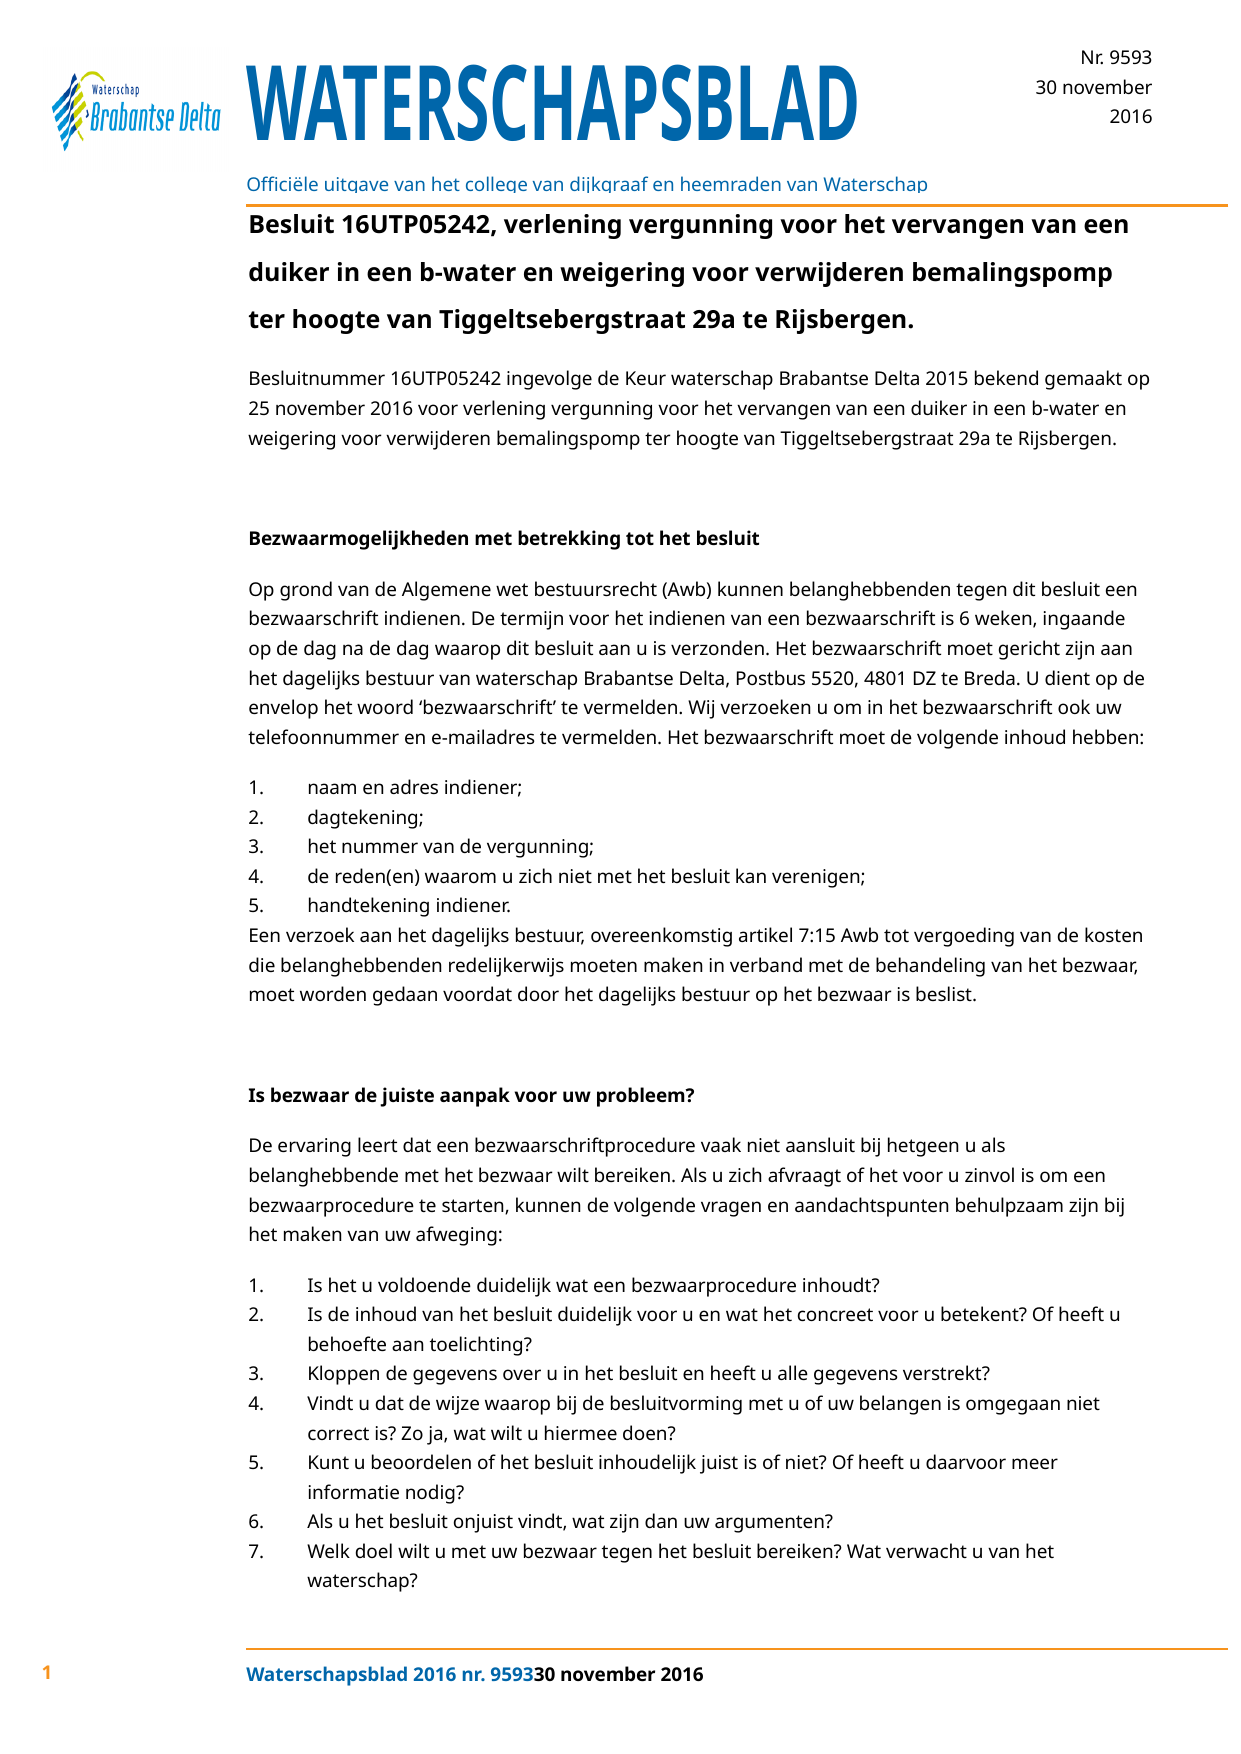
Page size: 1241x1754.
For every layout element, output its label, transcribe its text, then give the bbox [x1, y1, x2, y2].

list het nummer van de vergunning; [248, 833, 1152, 859]
list naam en adres indiener; [248, 774, 1152, 800]
picture [41, 47, 231, 172]
text Besluit 16UTP05242, verlening vergunning voor het vervangen van een duiker in een b-water en weigering voor verwijderen bemalingspomp ter hoogte van Tiggeltsebergstraat 29a te Rijsbergen. [248, 207, 1152, 336]
text De ervaring leert dat een bezwaarschriftprocedure vaak niet aansluit bij hetgeen u als belanghebbende met het bezwaar wilt bereiken. Als u zich afvraagt of het voor u zinvol is om een bezwaarprocedure te starten, kunnen de volgende vragen en aandachtspunten behulpzaam zijn bij het maken van uw afweging: [248, 1133, 1152, 1247]
list Als u het besluit onjuist vindt, wat zijn dan uw argumenten? [248, 1508, 1152, 1534]
text Is bezwaar de juiste aanpak voor uw probleem? [248, 1082, 1152, 1108]
list handtekening indiener. [248, 893, 1152, 918]
list Kloppen de gegevens over u in het besluit en heeft u alle gegevens verstrekt? [248, 1361, 1152, 1386]
list de reden(en) waarom u zich niet met het besluit kan verenigen; [248, 863, 1152, 889]
text Op grond van de Algemene wet bestuursrecht (Awb) kunnen belanghebbenden tegen dit besluit een bezwaarschrift indienen. De termijn voor het indienen van een bezwaarschrift is 6 weken, ingaande op de dag na de dag waarop dit besluit aan u is verzonden. Het bezwaarschrift moet gericht zijn aan het dagelijks bestuur van waterschap Brabantse Delta, Postbus 5520, 4801 DZ te Breda. U dient op de envelop het woord ‘bezwaarschrift’ te vermelden. Wij verzoeken u om in het bezwaarschrift ook uw telefoonnummer en e‑mailadres te vermelden. Het bezwaarschrift moet de volgende inhoud hebben: [248, 576, 1152, 749]
list Is de inhoud van het besluit duidelijk voor u en wat het concreet voor u betekent? Of heeft u behoefte aan toelichting? [248, 1301, 1152, 1357]
text Bezwaarmogelijkheden met betrekking tot het besluit [248, 526, 1152, 551]
list Vindt u dat de wijze waarop bij de besluitvorming met u of uw belangen is omgegaan niet correct is? Zo ja, wat wilt u hiermee doen? [248, 1390, 1152, 1445]
list Is het u voldoende duidelijk wat een bezwaarprocedure inhoudt? [248, 1272, 1152, 1297]
list Kunt u beoordelen of het besluit inhoudelijk juist is of niet? Of heeft u daarvoor meer informatie nodig? [248, 1449, 1152, 1504]
text Een verzoek aan het dagelijks bestuur, overeenkomstig artikel 7:15 Awb tot vergoeding van de kosten die belanghebbenden redelijkerwijs moeten maken in verband met de behandeling van het bezwaar, moet worden gedaan voordat door het dagelijks bestuur op het bezwaar is beslist. [248, 922, 1152, 1007]
list dagtekening; [248, 804, 1152, 829]
list Welk doel wilt u met uw bezwaar tegen het besluit bereiken? Wat verwacht u van het waterschap? [248, 1538, 1152, 1593]
text Besluitnummer 16UTP05242 ingevolge de Keur waterschap Brabantse Delta 2015 bekend gemaakt op 25 november 2016 voor verlening vergunning voor het vervangen van een duiker in een b-water en weigering voor verwijderen bemalingspomp ter hoogte van Tiggeltsebergstraat 29a te Rijsbergen. [248, 366, 1152, 450]
